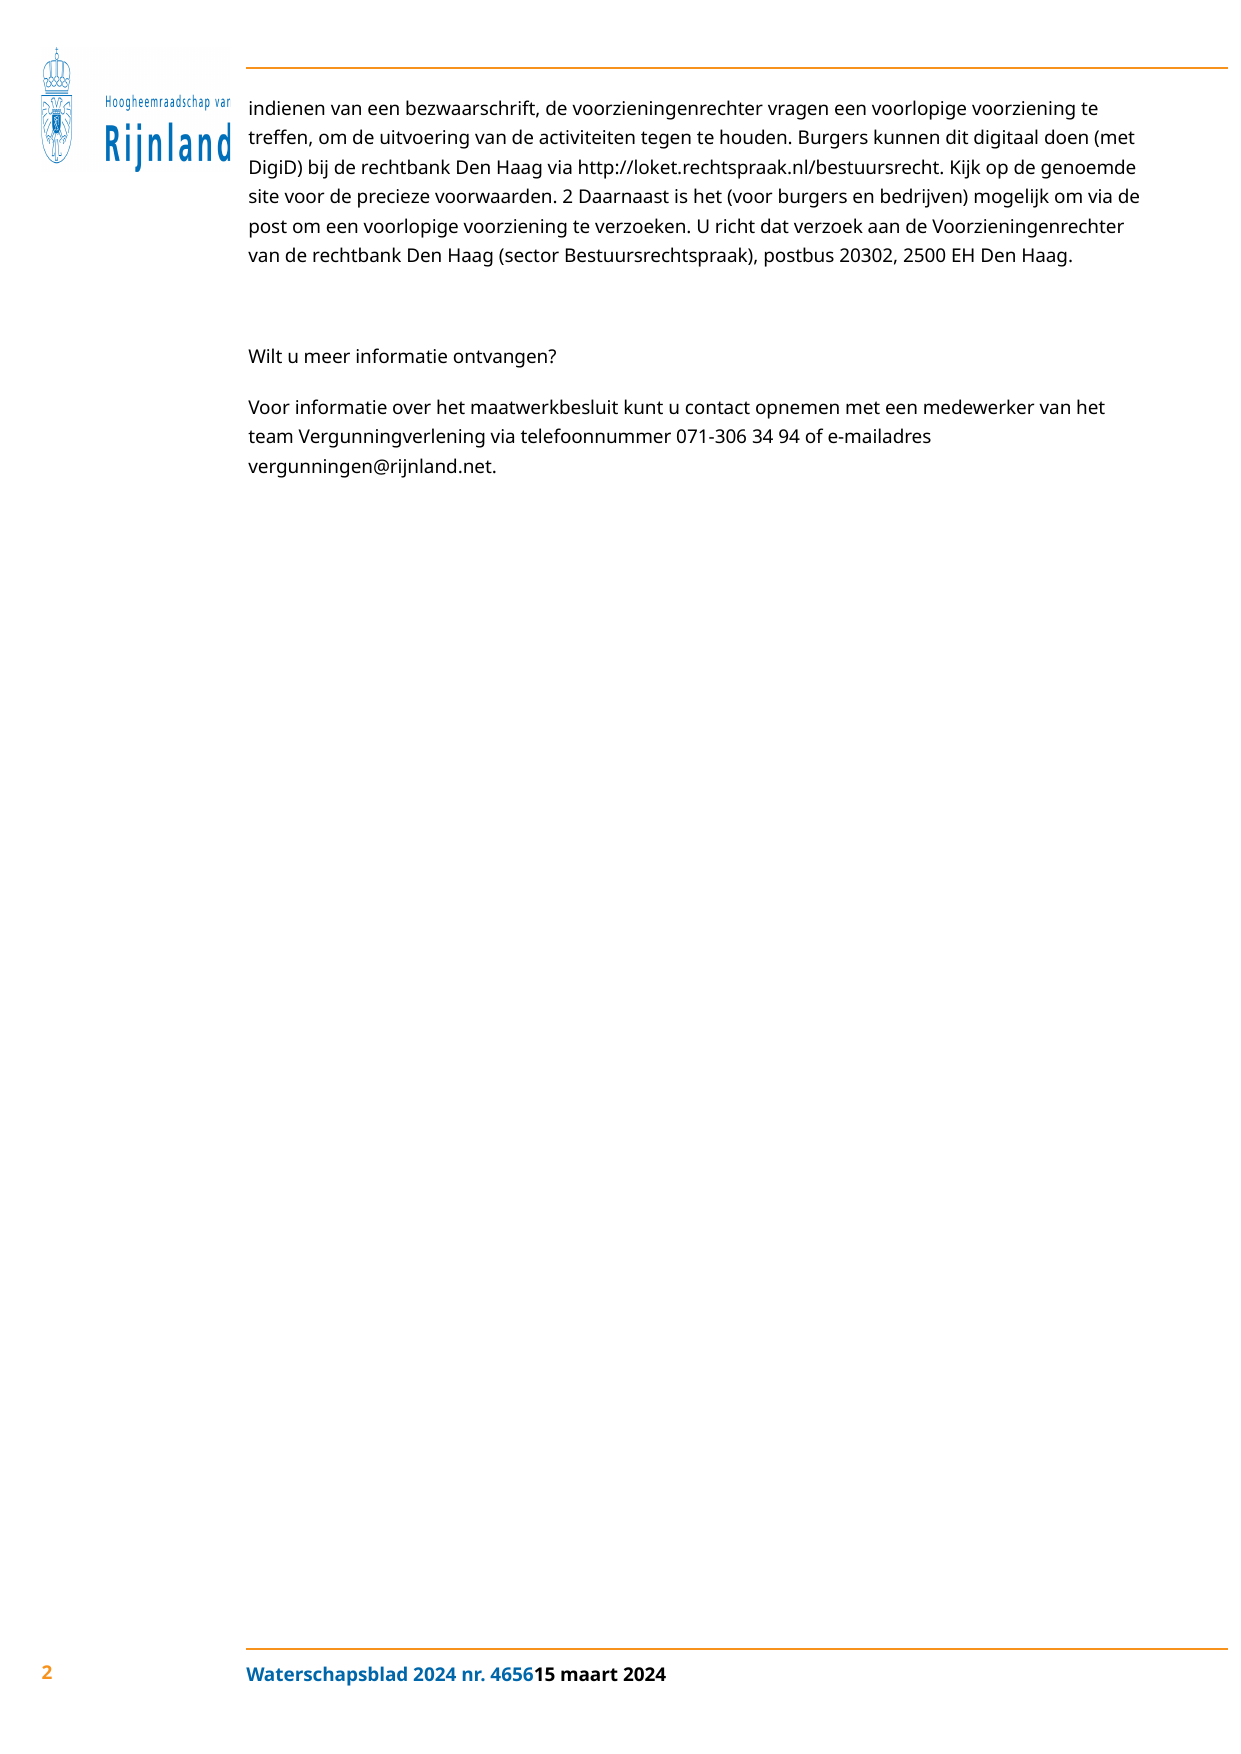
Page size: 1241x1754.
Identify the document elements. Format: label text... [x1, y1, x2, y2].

text Voor informatie over het maatwerkbesluit kunt u contact opnemen met een medewerker van het team Vergunningverlening via telefoonnummer 071-306 34 94 of e-mailadres vergunningen@rijnland.net. [248, 394, 1152, 479]
text Wilt u meer informatie ontvangen? [248, 343, 1152, 369]
picture [41, 47, 231, 172]
text indienen van een bezwaarschrift, de voorzieningenrechter vragen een voorlopige voorziening te treffen, om de uitvoering van de activiteiten tegen te houden. Burgers kunnen dit digitaal doen (met DigiD) bij de rechtbank Den Haag via http://loket.rechtspraak.nl/bestuursrecht. Kijk op de genoemde site voor de precieze voorwaarden. 2 Daarnaast is het (voor burgers en bedrijven) mogelijk om via de post om een voorlopige voorziening te verzoeken. U richt dat verzoek aan de Voorzieningenrechter van de rechtbank Den Haag (sector Bestuursrechtspraak), postbus 20302, 2500 EH Den Haag. [248, 95, 1152, 268]
